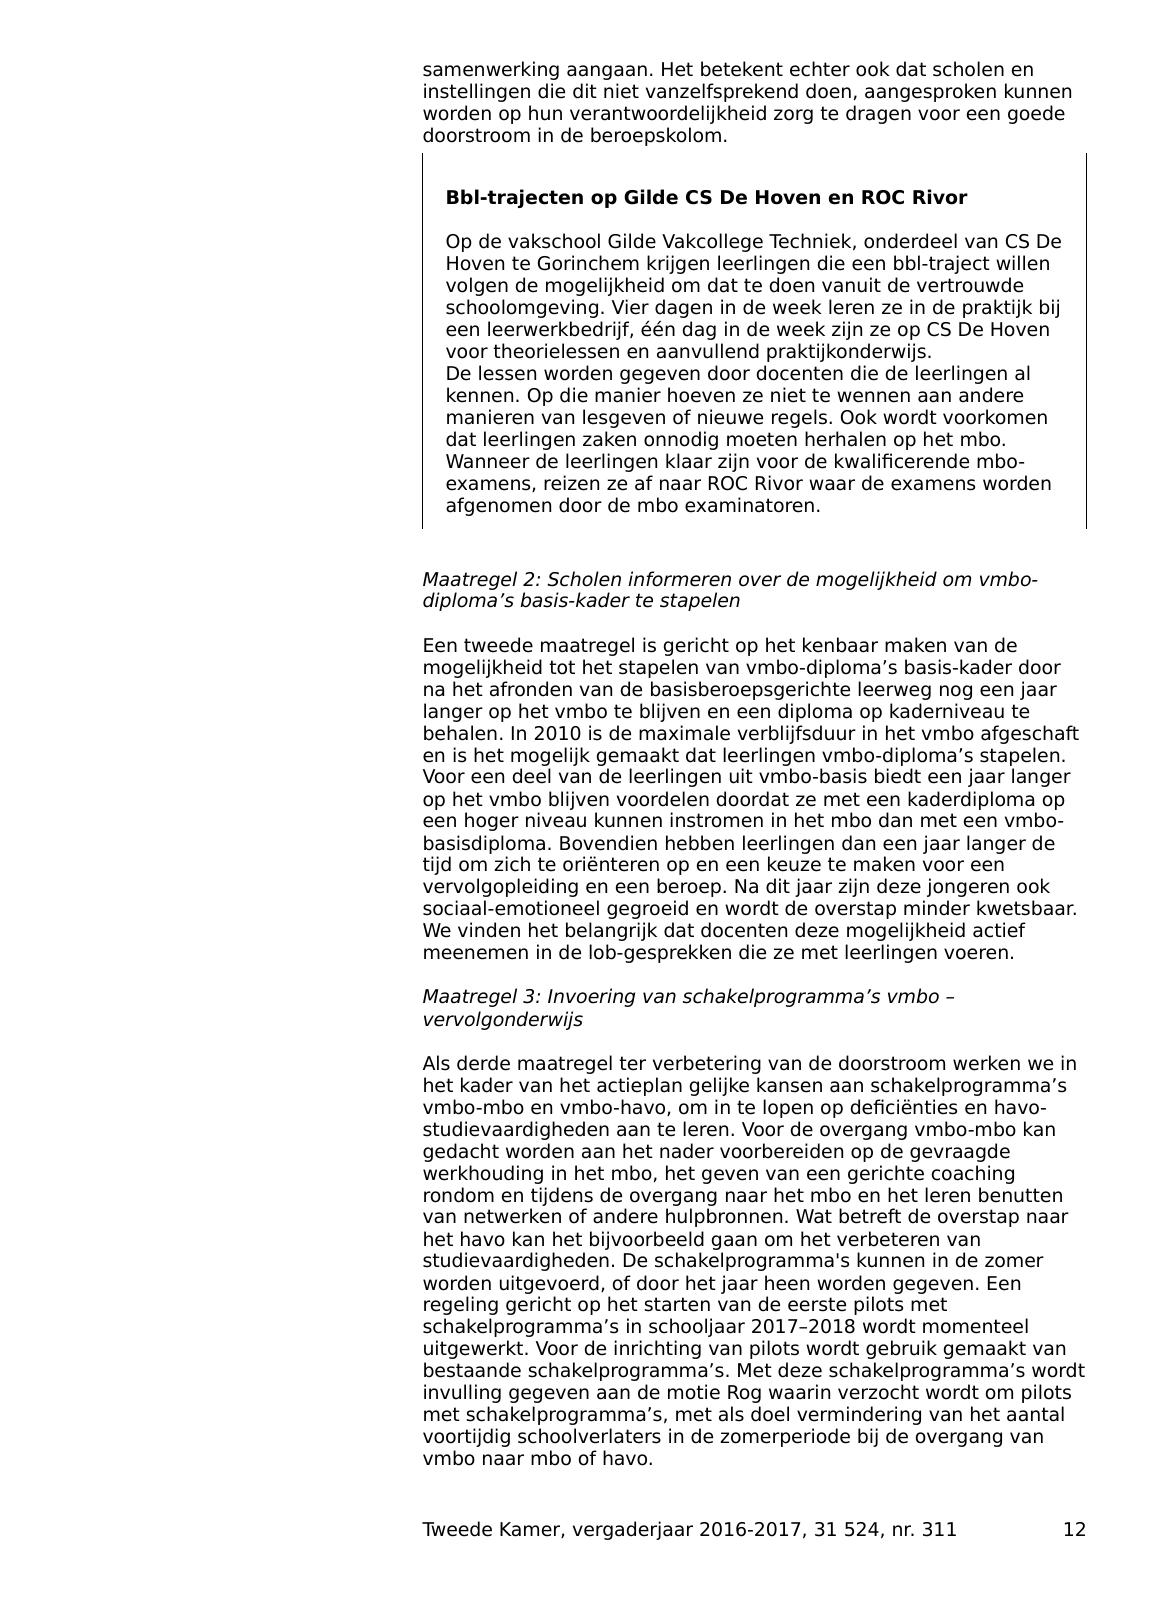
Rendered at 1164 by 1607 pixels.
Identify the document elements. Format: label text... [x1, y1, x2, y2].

text Als derde maatregel ter verbetering van de doorstroom werken we in het kader van het actieplan gelijke kansen aan schakelprogramma’s vmbo-mbo en vmbo-havo, om in te lopen op deficiënties en havo-studievaardigheden aan te leren. Voor de overgang vmbo-mbo kan gedacht worden aan het nader voorbereiden op de gevraagde werkhouding in het mbo, het geven van een gerichte coaching rondom en tijdens de overgang naar het mbo en het leren benutten van netwerken of andere hulpbronnen. Wat betreft de overstap naar het havo kan het bijvoorbeeld gaan om het verbeteren van studievaardigheden. De schakelprogramma's kunnen in de zomer worden uitgevoerd, of door het jaar heen worden gegeven. Een regeling gericht op het starten van de eerste pilots met schakelprogramma’s in schooljaar 2017–2018 wordt momenteel uitgewerkt. Voor de inrichting van pilots wordt gebruik gemaakt van bestaande schakelprogramma’s. Met deze schakelprogramma’s wordt invulling gegeven aan de motie Rog waarin verzocht wordt om pilots met schakelprogramma’s, met als doel vermindering van het aantal voortijdig schoolverlaters in de zomerperiode bij de overgang van vmbo naar mbo of havo. [422, 1053, 1087, 1470]
text samenwerking aangaan. Het betekent echter ook dat scholen en instellingen die dit niet vanzelfsprekend doen, aangesproken kunnen worden op hun verantwoordelijkheid zorg te dragen voor een goede doorstroom in de beroepskolom. [422, 59, 1087, 147]
table_header Bbl-trajecten op Gilde CS De Hoven en ROC Rivor Op de vakschool Gilde Vakcollege Techniek, onderdeel van CS De Hoven te Gorinchem krijgen leerlingen die een bbl-traject willen volgen de mogelijkheid om dat te doen vanuit de vertrouwde schoolomgeving. Vier dagen in de week leren ze in de praktijk bij een leerwerkbedrijf, één dag in de week zijn ze op CS De Hoven voor theorielessen en aanvullend praktijkonderwijs. De lessen worden gegeven door docenten die de leerlingen al kennen. Op die manier hoeven ze niet te wennen aan andere manieren van lesgeven of nieuwe regels. Ook wordt voorkomen dat leerlingen zaken onnodig moeten herhalen op het mbo. Wanneer de leerlingen klaar zijn voor de kwalificerende mbo-examens, reizen ze af naar ROC Rivor waar de examens worden afgenomen door de mbo examinatoren. [423, 153, 1086, 528]
text Een tweede maatregel is gericht op het kenbaar maken van de mogelijkheid tot het stapelen van vmbo-diploma’s basis-kader door na het afronden van de basisberoepsgerichte leerweg nog een jaar langer op het vmbo te blijven en een diploma op kaderniveau te behalen. In 2010 is de maximale verblijfsduur in het vmbo afgeschaft en is het mogelijk gemaakt dat leerlingen vmbo-diploma’s stapelen. Voor een deel van de leerlingen uit vmbo-basis biedt een jaar langer op het vmbo blijven voordelen doordat ze met een kaderdiploma op een hoger niveau kunnen instromen in het mbo dan met een vmbo-basisdiploma. Bovendien hebben leerlingen dan een jaar langer de tijd om zich te oriënteren op en een keuze te maken voor een vervolgopleiding en een beroep. Na dit jaar zijn deze jongeren ook sociaal-emotioneel gegroeid en wordt de overstap minder kwetsbaar. We vinden het belangrijk dat docenten deze mogelijkheid actief meenemen in de lob-gesprekken die ze met leerlingen voeren. [422, 634, 1087, 964]
subtitle Maatregel 3: Invoering van schakelprogramma’s vmbo – vervolgonderwijs [422, 986, 1087, 1030]
subtitle Maatregel 2: Scholen informeren over de mogelijkheid om vmbo-diploma’s basis-kader te stapelen [422, 568, 1087, 612]
